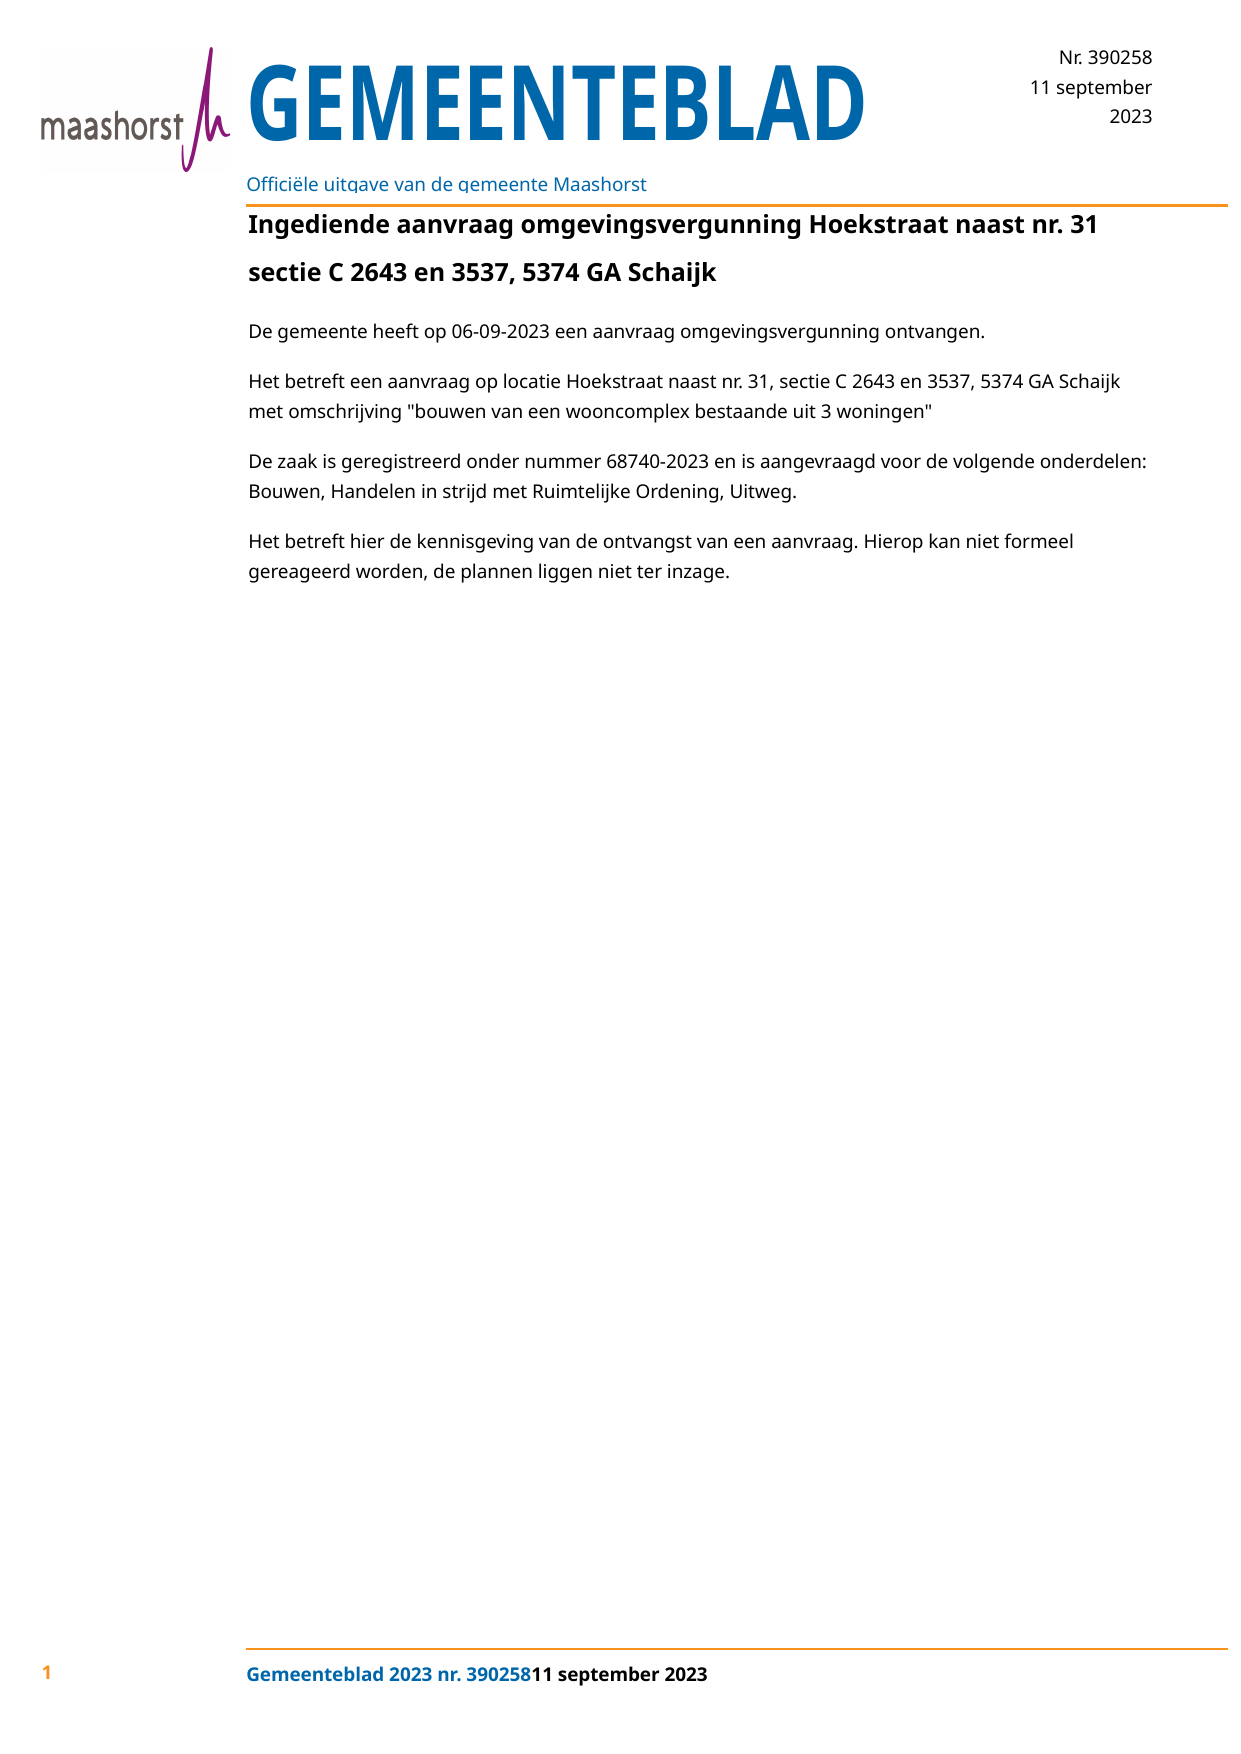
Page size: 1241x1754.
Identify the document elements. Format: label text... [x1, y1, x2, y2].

text De zaak is geregistreerd onder nummer 68740-2023 en is aangevraagd voor de volgende onderdelen: Bouwen, Handelen in strijd met Ruimtelijke Ordening, Uitweg. [248, 448, 1152, 504]
picture [41, 47, 231, 172]
text Het betreft een aanvraag op locatie Hoekstraat naast nr. 31, sectie C 2643 en 3537, 5374 GA Schaijk met omschrijving "bouwen van een wooncomplex bestaande uit 3 woningen" [248, 368, 1152, 424]
text De gemeente heeft op 06-09-2023 een aanvraag omgevingsvergunning ontvangen. [248, 318, 1152, 344]
text Het betreft hier de kennisgeving van de ontvangst van een aanvraag. Hierop kan niet formeel gereageerd worden, de plannen liggen niet ter inzage. [248, 528, 1152, 584]
text Ingediende aanvraag omgevingsvergunning Hoekstraat naast nr. 31 sectie C 2643 en 3537, 5374 GA Schaijk [248, 207, 1152, 288]
